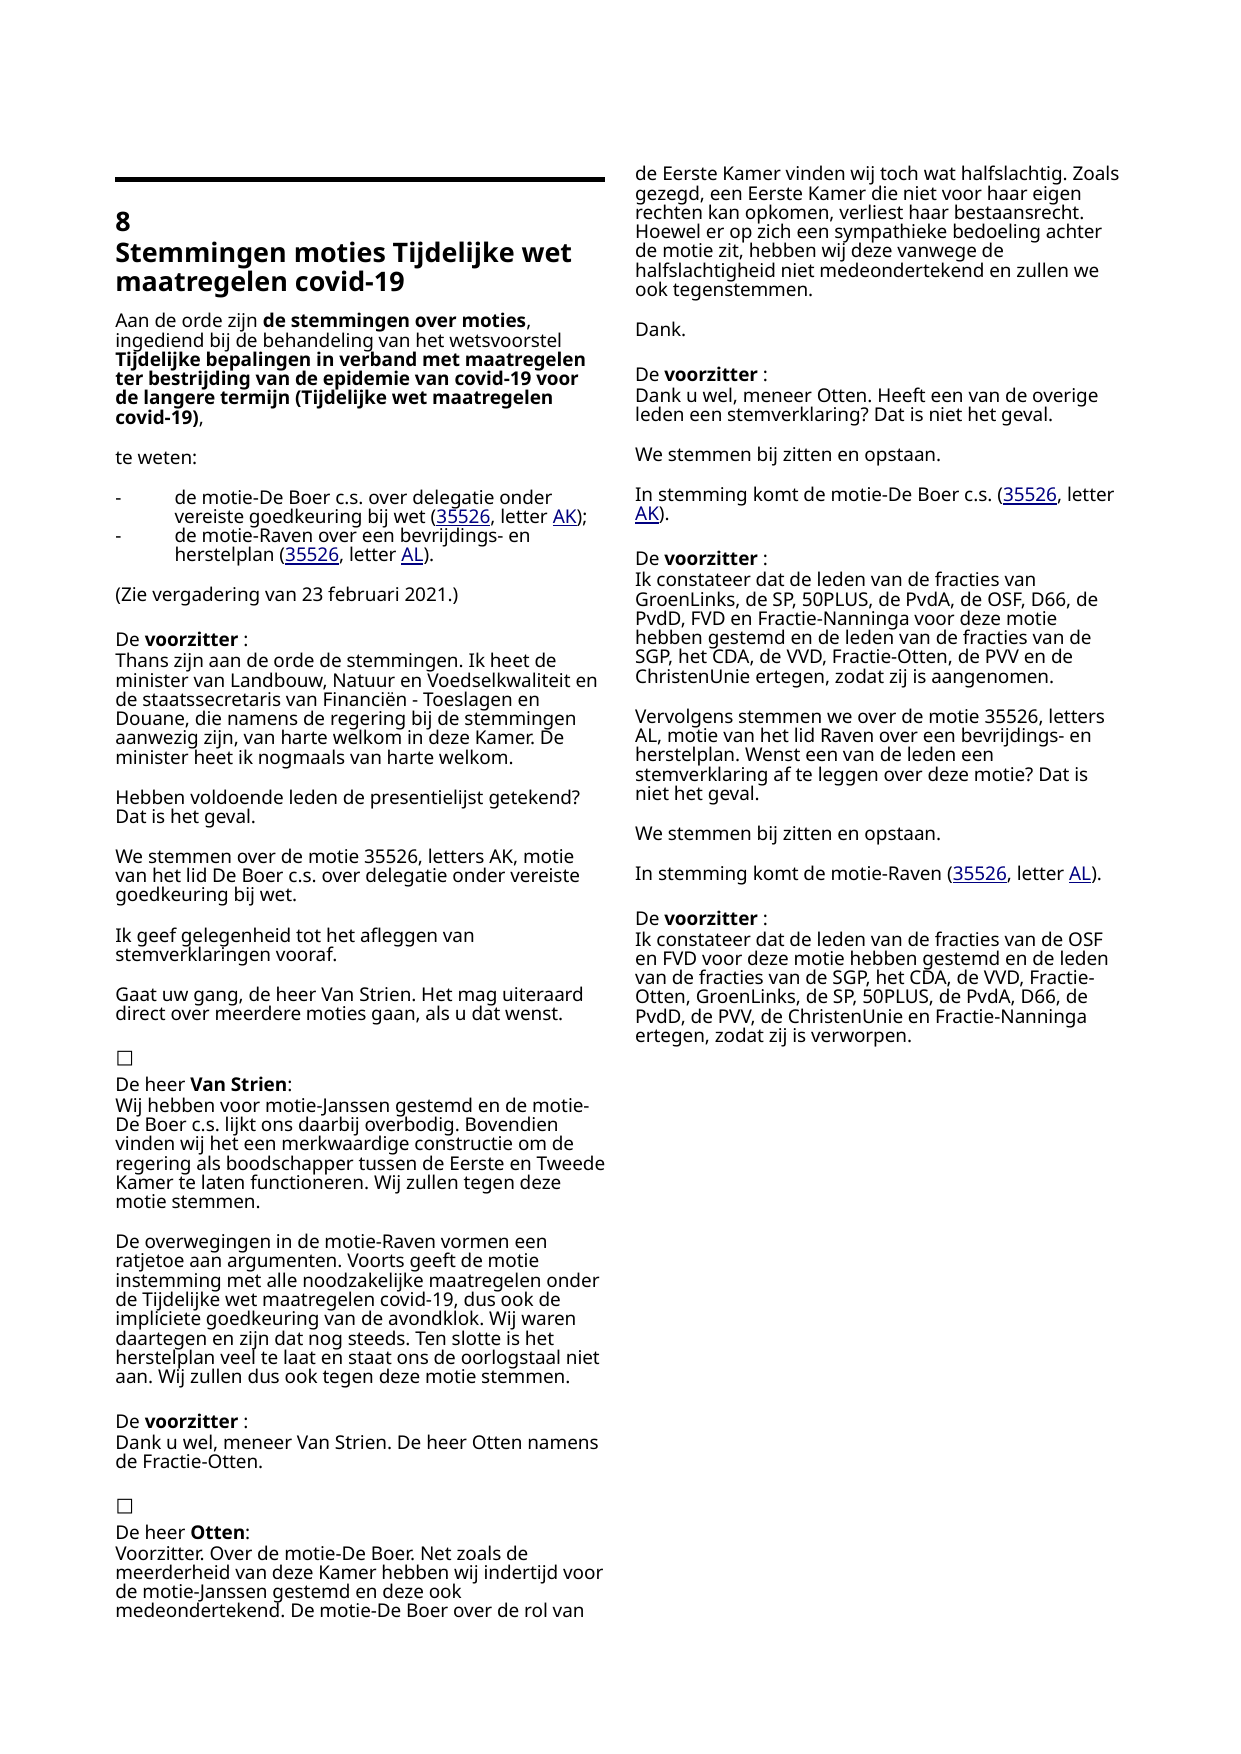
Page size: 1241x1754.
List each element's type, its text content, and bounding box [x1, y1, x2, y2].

text Vervolgens stemmen we over de motie 35526, letters AL, motie van het lid Raven over een bevrijdings- en herstelplan. Wenst een van de leden een stemverklaring af te leggen over deze motie? Dat is niet het geval. [635, 708, 1125, 804]
text De voorzitter : [115, 627, 605, 652]
text Dank u wel, meneer Otten. Heeft een van de overige leden een stemverklaring? Dat is niet het geval. [635, 387, 1125, 425]
text (Zie vergadering van 23 februari 2021.) [115, 586, 605, 606]
text Aan de orde zijn de stemmingen over moties, ingediend bij de behandeling van het wetsvoorstel Tijdelijke bepalingen in verband met maatregelen ter bestrijding van de epidemie van covid-19 voor de langere termijn (Tijdelijke wet maatregelen covid-19), [115, 312, 605, 428]
text Thans zijn aan de orde de stemmingen. Ik heet de minister van Landbouw, Natuur en Voedselkwaliteit en de staatssecretaris van Financiën - Toeslagen en Douane, die namens de regering bij de stemmingen aanwezig zijn, van harte welkom in deze Kamer. De minister heet ik nogmaals van harte welkom. [115, 652, 605, 768]
text Dank. [635, 321, 1125, 340]
text In stemming komt de motie-De Boer c.s. (35526, letter AK). [635, 486, 1125, 525]
text Voorzitter. Over de motie-De Boer. Net zoals de meerderheid van deze Kamer hebben wij indertijd voor de motie-Janssen gestemd en deze ook medeondertekend. De motie-De Boer over de rol van [115, 1545, 605, 1622]
text Ik constateer dat de leden van de fracties van de OSF en FVD voor deze motie hebben gestemd en de leden van de fracties van de SGP, het CDA, de VVD, Fractie-Otten, GroenLinks, de SP, 50PLUS, de PvdA, D66, de PvdD, de PVV, de ChristenUnie en Fractie-Nanninga ertegen, zodat zij is verworpen. [635, 931, 1125, 1046]
text de Eerste Kamer vinden wij toch wat halfslachtig. Zoals gezegd, een Eerste Kamer die niet voor haar eigen rechten kan opkomen, verliest haar bestaansrecht. Hoewel er op zich een sympathieke bedoeling achter de motie zit, hebben wij deze vanwege de halfslachtigheid niet medeondertekend en zullen we ook tegenstemmen. [635, 165, 1125, 300]
text We stemmen bij zitten en opstaan. [635, 825, 1125, 844]
text 8 [115, 203, 605, 239]
text We stemmen bij zitten en opstaan. [635, 446, 1125, 465]
text De heer Otten: [115, 1519, 605, 1545]
text ⬜ [115, 1493, 605, 1519]
text Ik geef gelegenheid tot het afleggen van stemverklaringen vooraf. [115, 927, 605, 965]
text De voorzitter : [635, 361, 1125, 387]
text De voorzitter : [635, 905, 1125, 931]
text Gaat uw gang, de heer Van Strien. Het mag uiteraard direct over meerdere moties gaan, als u dat wenst. [115, 986, 605, 1024]
text te weten: [115, 449, 605, 468]
text Dank u wel, meneer Van Strien. De heer Otten namens de Fractie-Otten. [115, 1434, 605, 1472]
text Hebben voldoende leden de presentielijst getekend? Dat is het geval. [115, 789, 605, 827]
list de motie-De Boer c.s. over delegatie onder vereiste goedkeuring bij wet (35526, letter AK); [115, 489, 605, 527]
text In stemming komt de motie-Raven (35526, letter AL). [635, 865, 1125, 884]
text Stemmingen moties Tijdelijke wet maatregelen covid-19 [115, 239, 605, 312]
text Wij hebben voor motie-Janssen gestemd en de motie-De Boer c.s. lijkt ons daarbij overbodig. Bovendien vinden wij het een merkwaardige constructie om de regering als boodschapper tussen de Eerste en Tweede Kamer te laten functioneren. Wij zullen tegen deze motie stemmen. [115, 1097, 605, 1212]
list de motie-Raven over een bevrijdings- en herstelplan (35526, letter AL). [115, 527, 605, 566]
text ⬜ [115, 1045, 605, 1071]
text De voorzitter : [635, 546, 1125, 571]
text We stemmen over de motie 35526, letters AK, motie van het lid De Boer c.s. over delegatie onder vereiste goedkeuring bij wet. [115, 848, 605, 906]
text De heer Van Strien: [115, 1071, 605, 1097]
text De voorzitter : [115, 1408, 605, 1434]
text De overwegingen in de motie-Raven vormen een ratjetoe aan argumenten. Voorts geeft de motie instemming met alle noodzakelijke maatregelen onder de Tijdelijke wet maatregelen covid-19, dus ook de impliciete goedkeuring van de avondklok. Wij waren daartegen en zijn dat nog steeds. Ten slotte is het herstelplan veel te laat en staat ons de oorlogstaal niet aan. Wij zullen dus ook tegen deze motie stemmen. [115, 1233, 605, 1387]
text Ik constateer dat de leden van de fracties van GroenLinks, de SP, 50PLUS, de PvdA, de OSF, D66, de PvdD, FVD en Fractie-Nanninga voor deze motie hebben gestemd en de leden van de fracties van de SGP, het CDA, de VVD, Fractie-Otten, de PVV en de ChristenUnie ertegen, zodat zij is aangenomen. [635, 571, 1125, 687]
